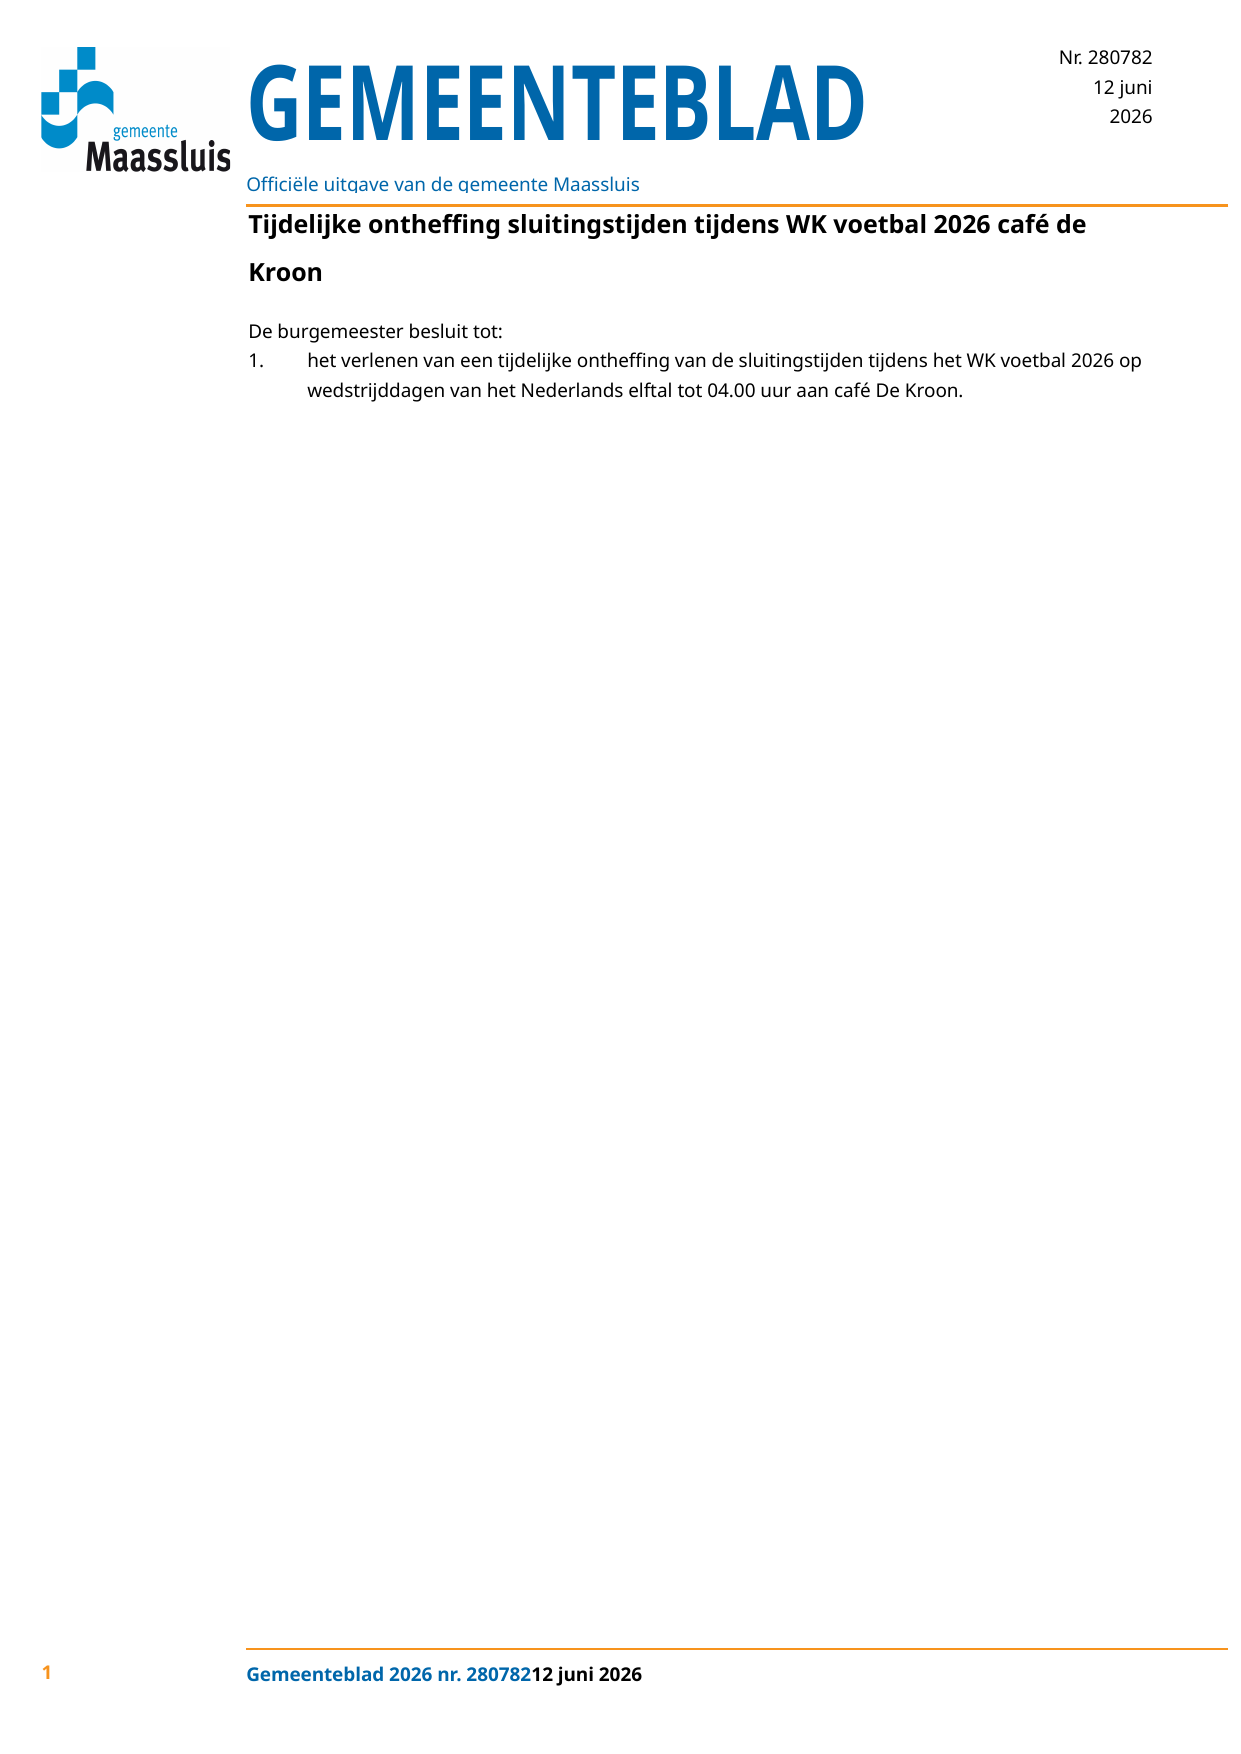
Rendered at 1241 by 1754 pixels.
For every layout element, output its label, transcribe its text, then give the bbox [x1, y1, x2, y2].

list het verlenen van een tijdelijke ontheffing van de sluitingstijden tijdens het WK voetbal 2026 op wedstrijddagen van het Nederlands elftal tot 04.00 uur aan café De Kroon. [248, 347, 1152, 403]
picture [41, 47, 77, 92]
text Tijdelijke ontheffing sluitingstijden tijdens WK voetbal 2026 café de Kroon [248, 207, 1152, 288]
picture [41, 47, 231, 172]
text De burgemeester besluit tot: [248, 318, 1152, 344]
